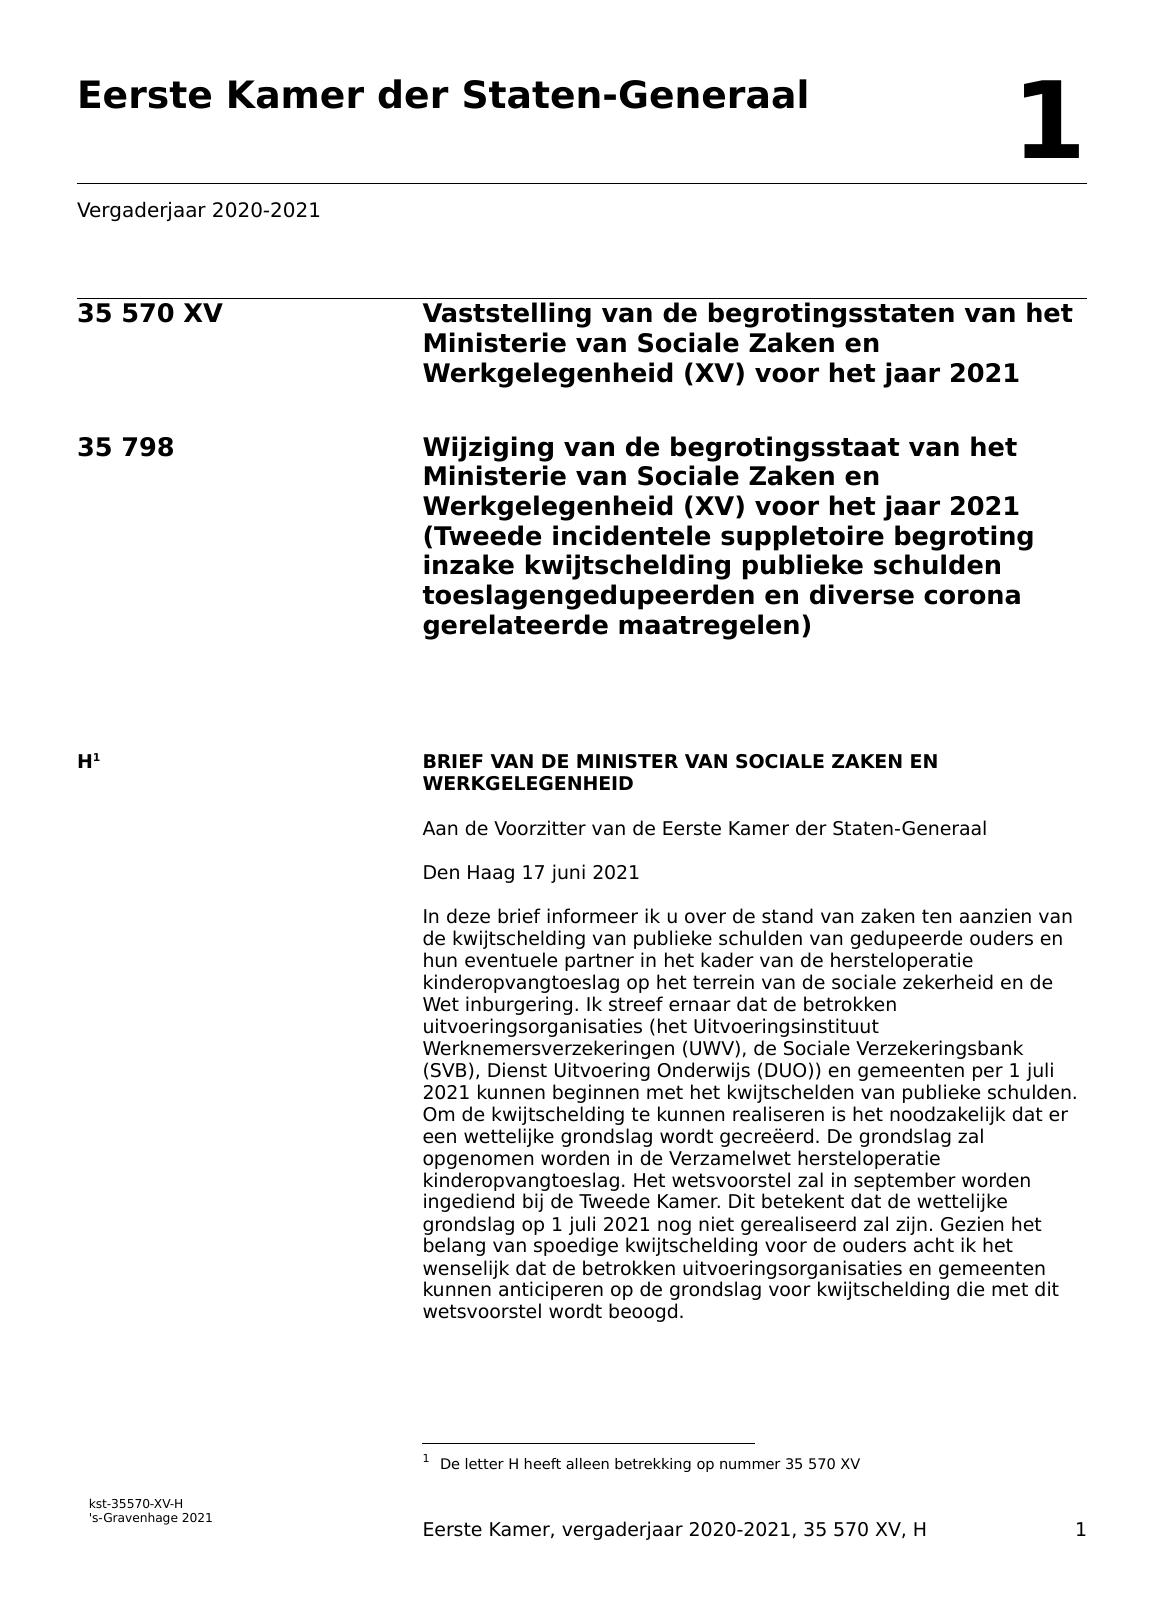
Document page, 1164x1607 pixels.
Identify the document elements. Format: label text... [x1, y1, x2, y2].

text 's-Gravenhage 2021 [88, 1511, 323, 1525]
text kst-35570-XV-H [88, 1497, 323, 1511]
subtitle 35 570 XV Vaststelling van de begrotingsstaten van het Ministerie van Sociale Zaken en Werkgelegenheid (XV) voor het jaar 2021 [77, 299, 1087, 388]
table_header Eerste Kamer der Staten-Generaal [77, 59, 886, 183]
text In deze brief informeer ik u over de stand van zaken ten aanzien van de kwijtschelding van publieke schulden van gedupeerde ouders en hun eventuele partner in het kader van de hersteloperatie kinderopvangtoeslag op het terrein van de sociale zekerheid en de Wet inburgering. Ik streef ernaar dat de betrokken uitvoeringsorganisaties (het Uitvoeringsinstituut Werknemersverzekeringen (UWV), de Sociale Verzekeringsbank (SVB), Dienst Uitvoering Onderwijs (DUO)) en gemeenten per 1 juli 2021 kunnen beginnen met het kwijtschelden van publieke schulden. Om de kwijtschelding te kunnen realiseren is het noodzakelijk dat er een wettelijke grondslag wordt gecreëerd. De grondslag zal opgenomen worden in de Verzamelwet hersteloperatie kinderopvangtoeslag. Het wetsvoorstel zal in september worden ingediend bij de Tweede Kamer. Dit betekent dat de wettelijke grondslag op 1 juli 2021 nog niet gerealiseerd zal zijn. Gezien het belang van spoedige kwijtschelding voor de ouders acht ik het wenselijk dat de betrokken uitvoeringsorganisaties en gemeenten kunnen anticiperen op de grondslag voor kwijtschelding die met dit wetsvoorstel wordt beoogd. [422, 906, 1087, 1323]
table_cell Vergaderjaar 2020-2021 [77, 184, 1087, 298]
subtitle 35 798 Wijziging van de begrotingsstaat van het Ministerie van Sociale Zaken en Werkgelegenheid (XV) voor het jaar 2021 (Tweede incidentele suppletoire begroting inzake kwijtschelding publieke schulden toeslagengedupeerden en diverse corona gerelateerde maatregelen) [77, 432, 1087, 640]
subtitle H BRIEF VAN DE MINISTER VAN SOCIALE ZAKEN EN WERKGELEGENHEID [77, 751, 1087, 795]
text Aan de Voorzitter van de Eerste Kamer der Staten-Generaal [422, 817, 1087, 839]
table_header 1 [886, 59, 1087, 183]
text Den Haag 17 juni 2021 [422, 862, 1087, 883]
text De letter H heeft alleen betrekking op nummer 35 570 XV [422, 1452, 1087, 1474]
